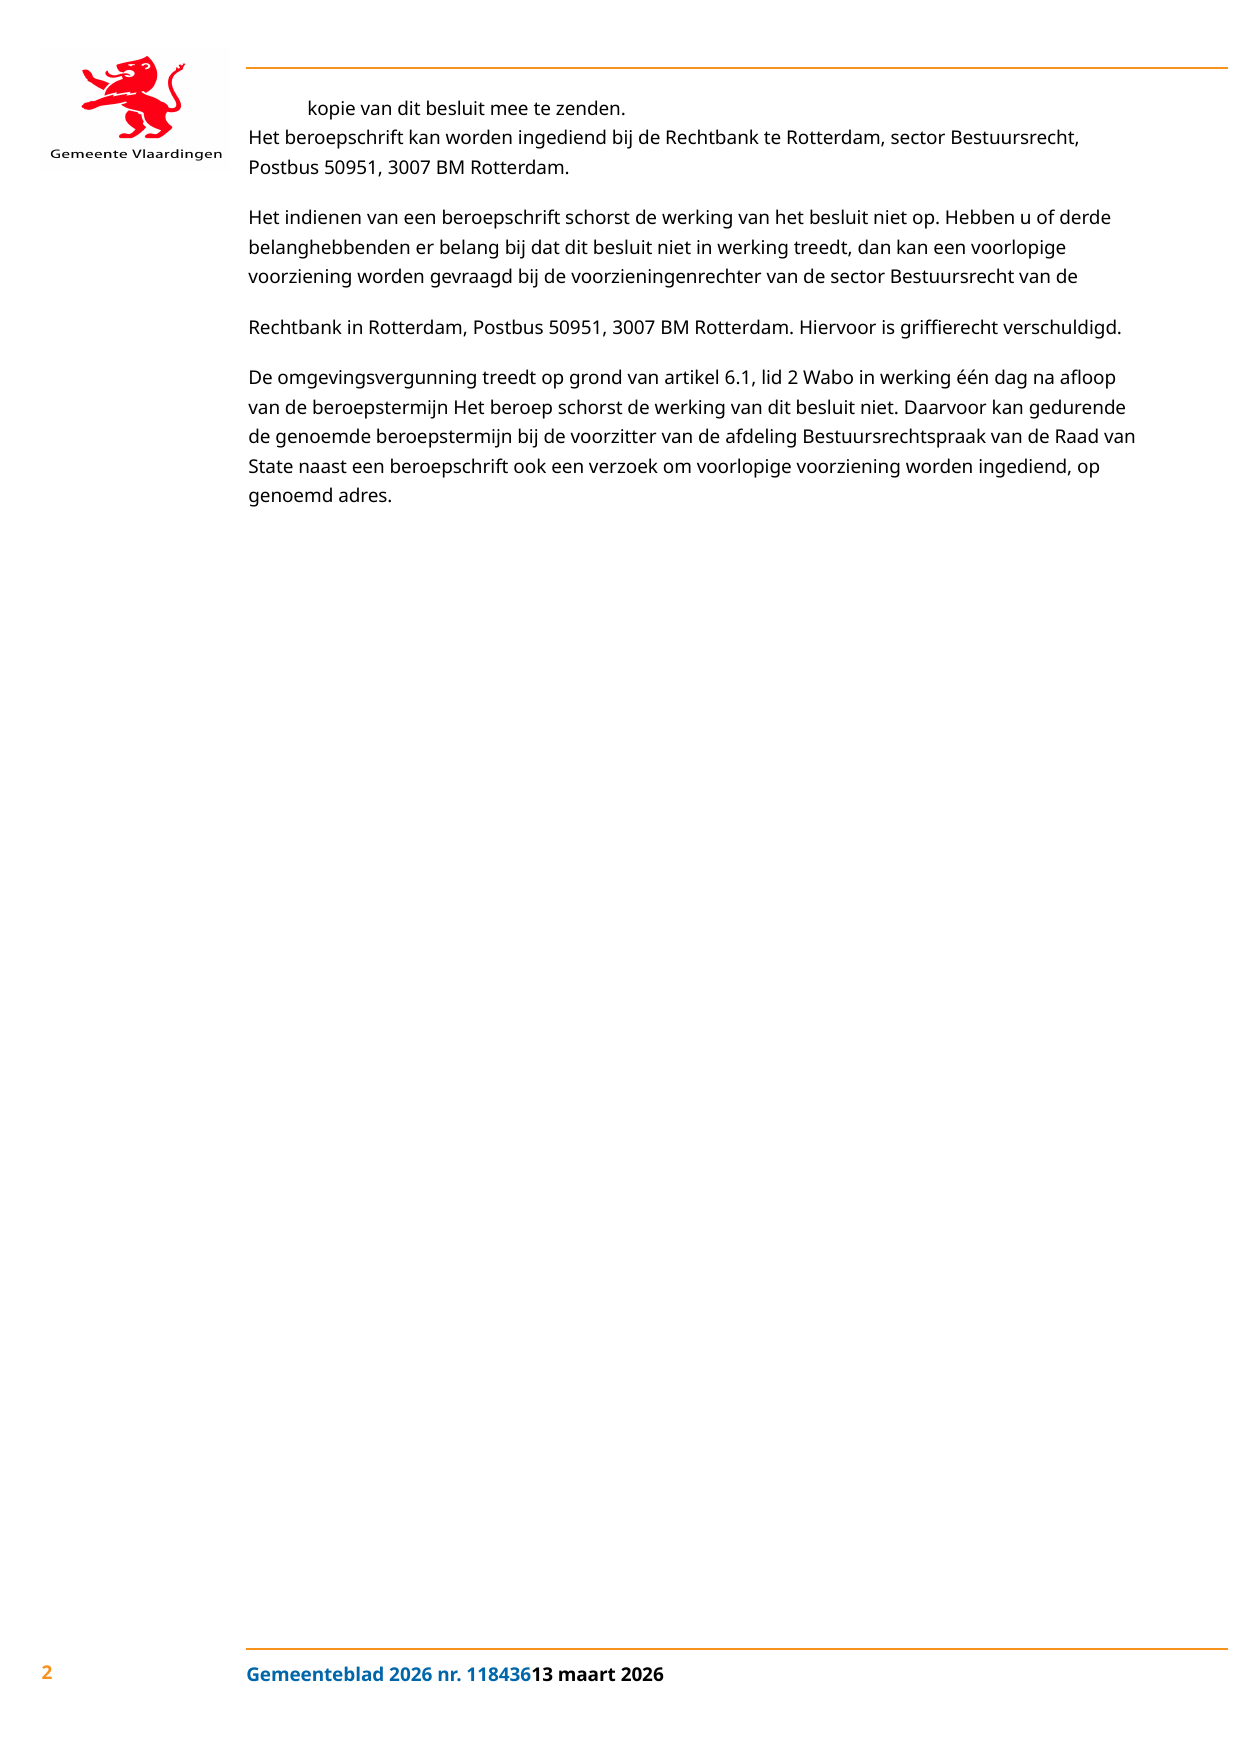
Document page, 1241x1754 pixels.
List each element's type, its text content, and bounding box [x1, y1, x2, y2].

picture [41, 47, 231, 172]
list kopie van dit besluit mee te zenden. [248, 95, 1152, 121]
text Rechtbank in Rotterdam, Postbus 50951, 3007 BM Rotterdam. Hiervoor is griffierecht verschuldigd. [248, 314, 1152, 340]
text Het beroepschrift kan worden ingediend bij de Rechtbank te Rotterdam, sector Bestuursrecht, Postbus 50951, 3007 BM Rotterdam. [248, 124, 1152, 180]
text Het indienen van een beroepschrift schorst de werking van het besluit niet op. Hebben u of derde belanghebbenden er belang bij dat dit besluit niet in werking treedt, dan kan een voorlopige voorziening worden gevraagd bij de voorzieningenrechter van de sector Bestuursrecht van de [248, 204, 1152, 289]
text De omgevingsvergunning treedt op grond van artikel 6.1, lid 2 Wabo in werking één dag na afloop van de beroepstermijn Het beroep schorst de werking van dit besluit niet. Daarvoor kan gedurende de genoemde beroepstermijn bij de voorzitter van de afdeling Bestuursrechtspraak van de Raad van State naast een beroepschrift ook een verzoek om voorlopige voorziening worden ingediend, op genoemd adres. [248, 364, 1152, 508]
